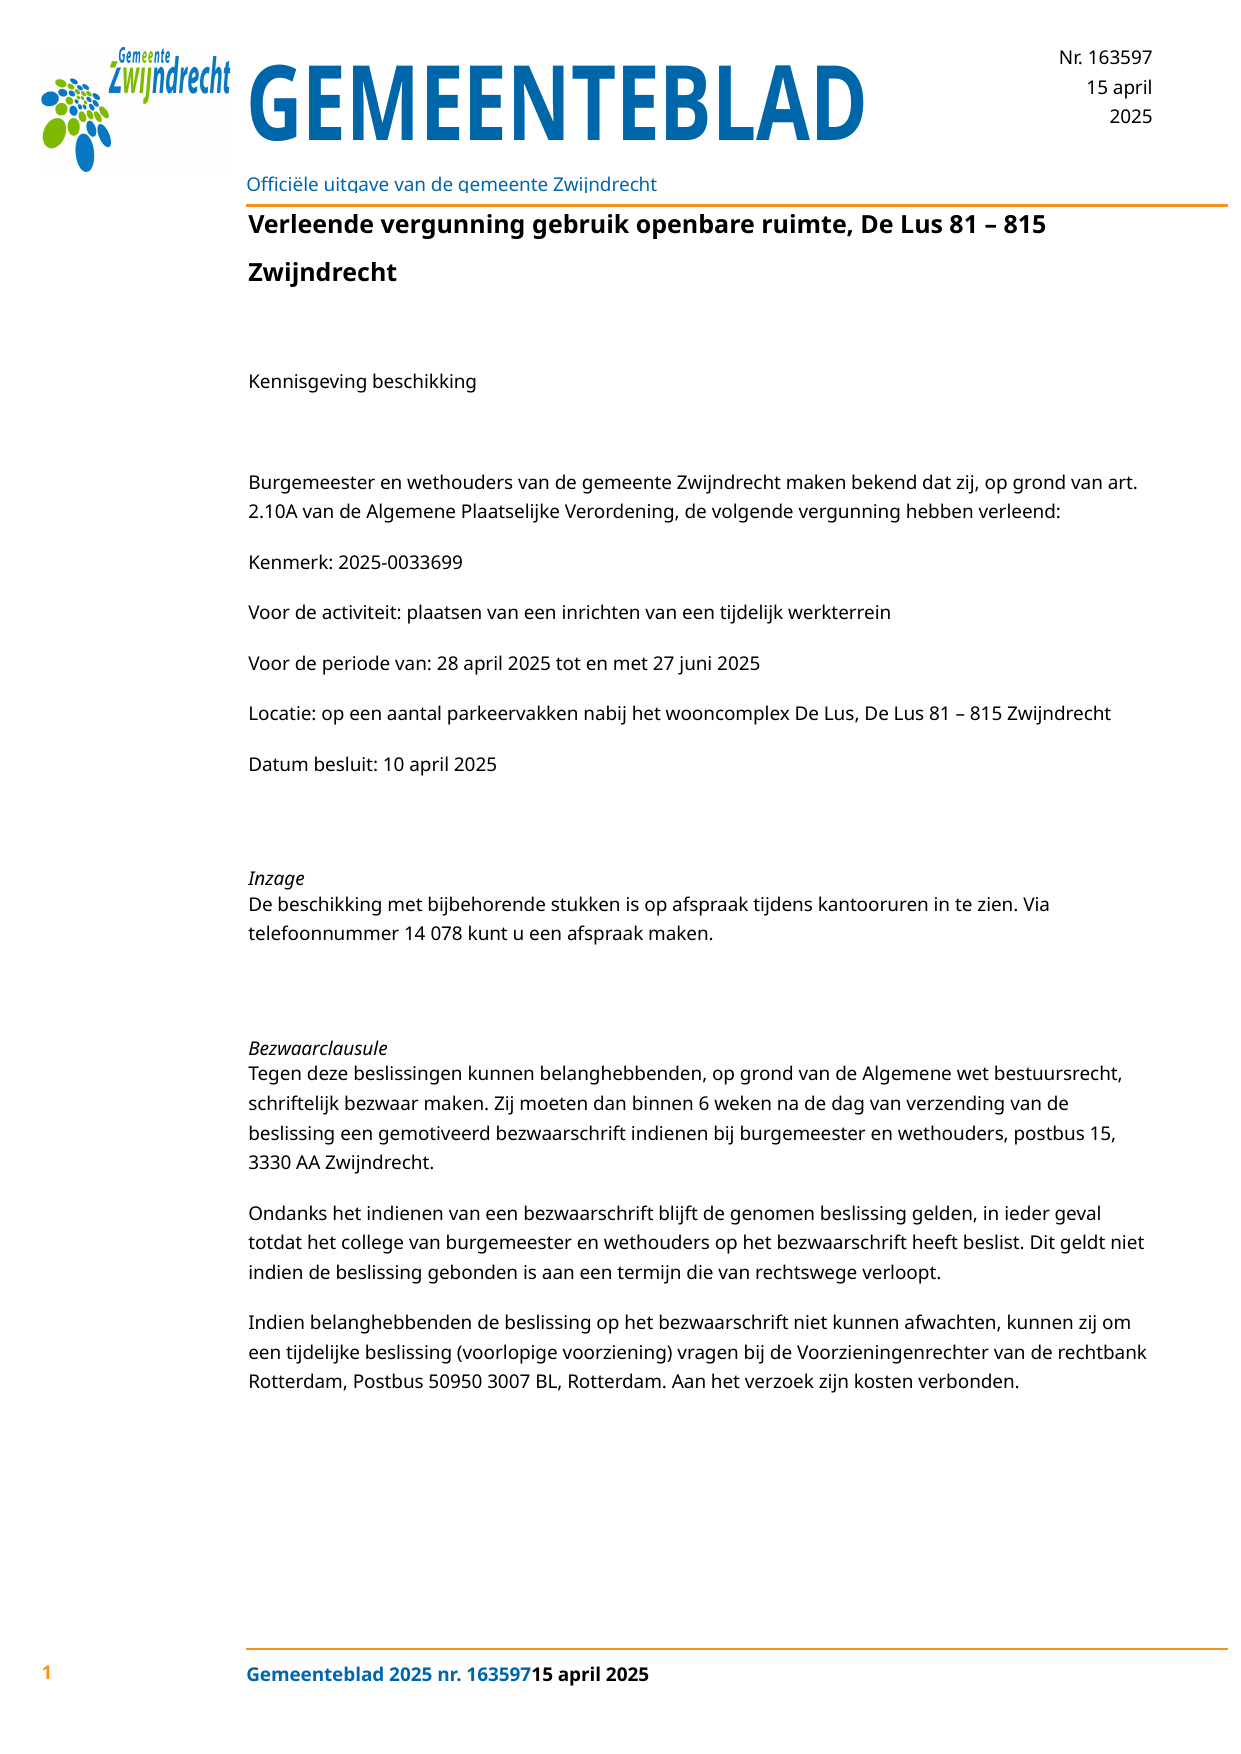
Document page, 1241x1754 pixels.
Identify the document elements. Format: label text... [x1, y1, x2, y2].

text Inzage [248, 865, 1152, 891]
text Kennisgeving beschikking [248, 368, 1152, 394]
text Kenmerk: 2025-0033699 [248, 549, 1152, 575]
text Ondanks het indienen van een bezwaarschrift blijft de genomen beslissing gelden, in ieder geval totdat het college van burgemeester en wethouders op het bezwaarschrift heeft beslist. Dit geldt niet indien de beslissing gebonden is aan een termijn die van rechtswege verloopt. [248, 1200, 1152, 1285]
text Voor de activiteit: plaatsen van een inrichten van een tijdelijk werkterrein [248, 599, 1152, 625]
picture [41, 47, 231, 172]
text Bezwaarclausule [248, 1035, 1152, 1061]
text De beschikking met bijbehorende stukken is op afspraak tijdens kantooruren in te zien. Via telefoonnummer 14 078 kunt u een afspraak maken. [248, 891, 1152, 946]
text Locatie: op een aantal parkeervakken nabij het wooncomplex De Lus, De Lus 81 – 815 Zwijndrecht [248, 700, 1152, 726]
text Burgemeester en wethouders van de gemeente Zwijndrecht maken bekend dat zij, op grond van art. 2.10A van de Algemene Plaatselijke Verordening, de volgende vergunning hebben verleend: [248, 469, 1152, 524]
text Tegen deze beslissingen kunnen belanghebbenden, op grond van de Algemene wet bestuursrecht, schriftelijk bezwaar maken. Zij moeten dan binnen 6 weken na de dag van verzending van de beslissing een gemotiveerd bezwaarschrift indienen bij burgemeester en wethouders, postbus 15, 3330 AA Zwijndrecht. [248, 1061, 1152, 1175]
text Datum besluit: 10 april 2025 [248, 751, 1152, 777]
text Voor de periode van: 28 april 2025 tot en met 27 juni 2025 [248, 650, 1152, 676]
text Indien belanghebbenden de beslissing op het bezwaarschrift niet kunnen afwachten, kunnen zij om een tijdelijke beslissing (voorlopige voorziening) vragen bij de Voorzieningenrechter van de rechtbank Rotterdam, Postbus 50950 3007 BL, Rotterdam. Aan het verzoek zijn kosten verbonden. [248, 1309, 1152, 1394]
text Verleende vergunning gebruik openbare ruimte, De Lus 81 – 815 Zwijndrecht [248, 207, 1152, 288]
